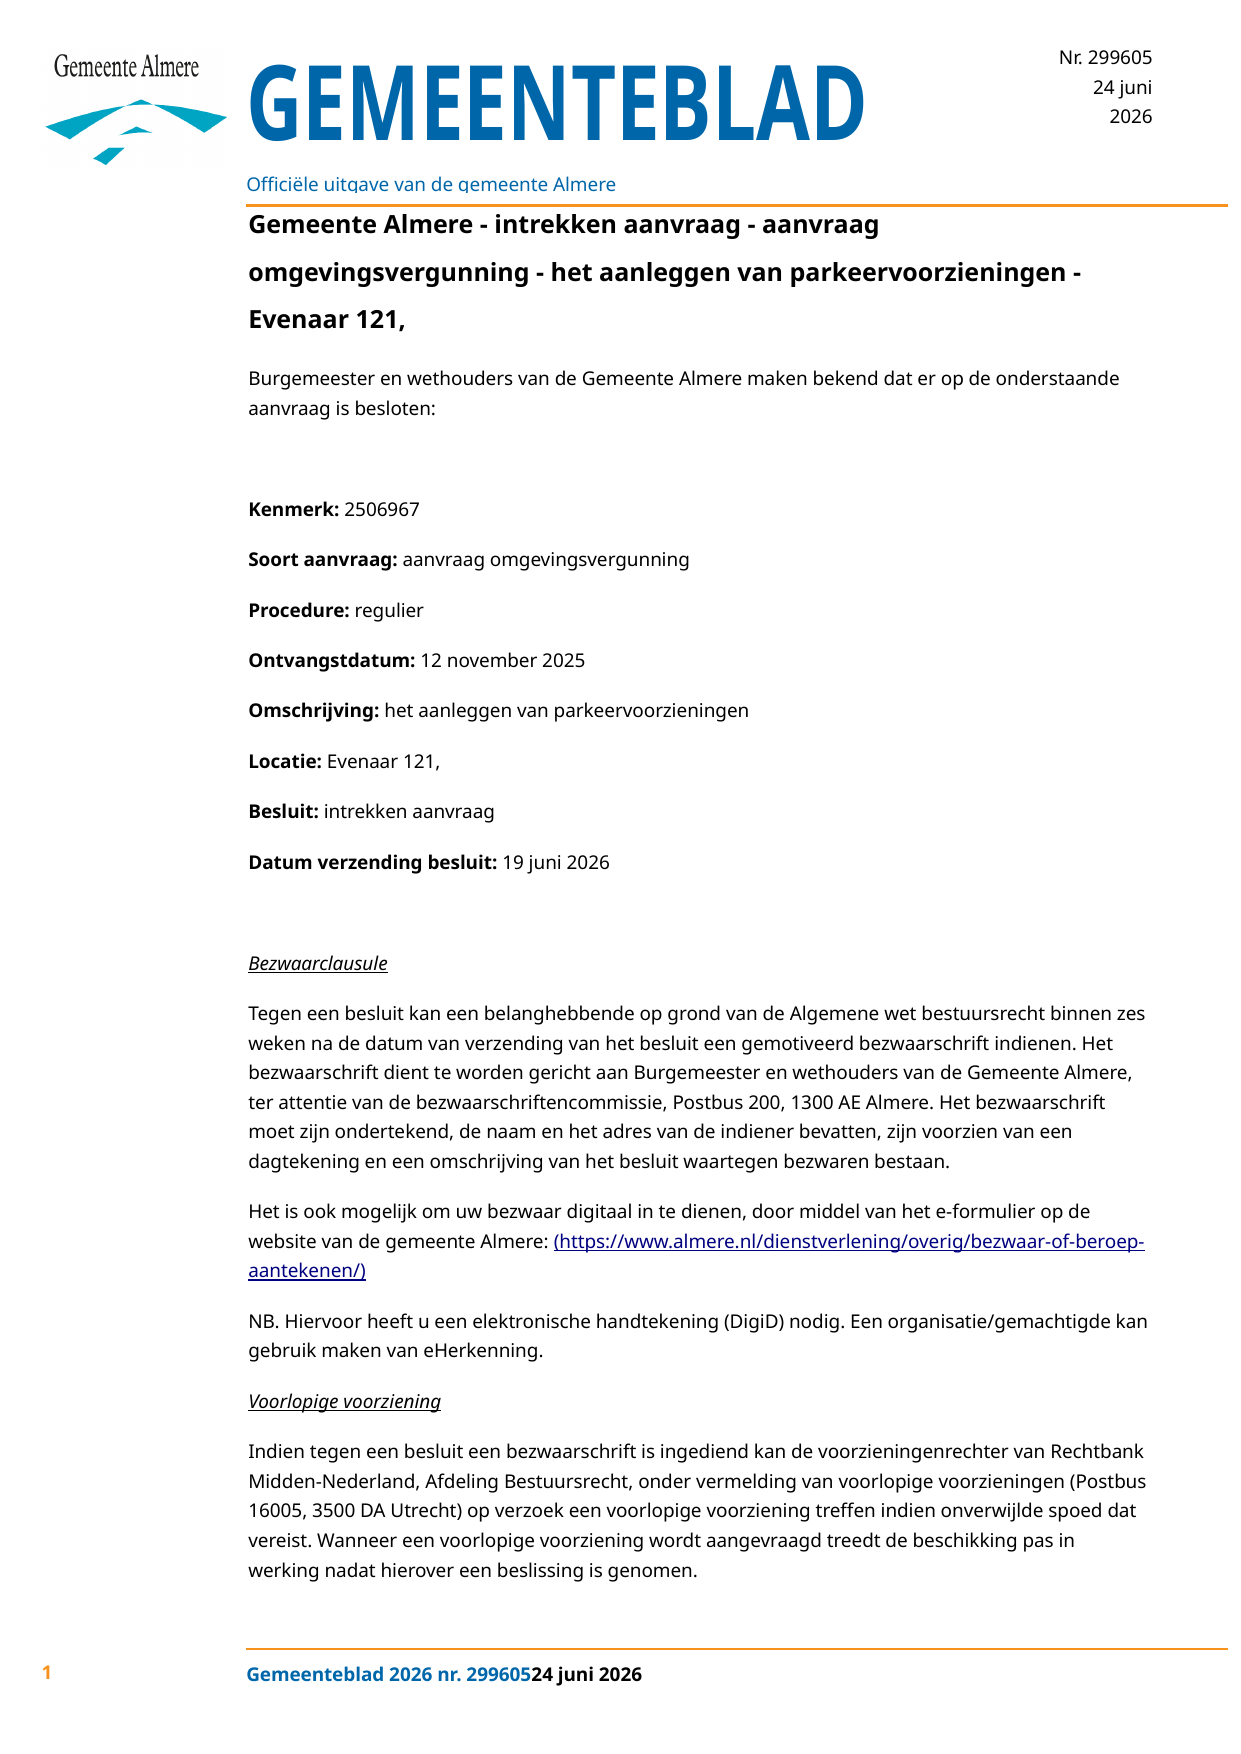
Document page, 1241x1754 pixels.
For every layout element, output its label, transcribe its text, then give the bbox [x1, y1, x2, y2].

text Burgemeester en wethouders van de Gemeente Almere maken bekend dat er op de onderstaande aanvraag is besloten: [248, 366, 1152, 421]
text Procedure: regulier [248, 597, 1152, 622]
text Bezwaarclausule [248, 950, 1152, 975]
text Voorlopige voorziening [248, 1388, 1152, 1414]
text Gemeente Almere - intrekken aanvraag - aanvraag omgevingsvergunning - het aanleggen van parkeervoorzieningen - Evenaar 121, [248, 207, 1152, 336]
text Het is ook mogelijk om uw bezwaar digitaal in te dienen, door middel van het e-formulier op de website van de gemeente Almere: (https://www.almere.nl/dienstverlening/overig/bezwaar-of-beroep-aantekenen/) [248, 1198, 1152, 1283]
text Soort aanvraag: aanvraag omgevingsvergunning [248, 546, 1152, 572]
picture [41, 47, 231, 172]
text Besluit: intrekken aanvraag [248, 798, 1152, 824]
text Tegen een besluit kan een belanghebbende op grond van de Algemene wet bestuursrecht binnen zes weken na de datum van verzending van het besluit een gemotiveerd bezwaarschrift indienen. Het bezwaarschrift dient te worden gericht aan Burgemeester en wethouders van de Gemeente Almere, ter attentie van de bezwaarschriftencommissie, Postbus 200, 1300 AE Almere. Het bezwaarschrift moet zijn ondertekend, de naam en het adres van de indiener bevatten, zijn voorzien van een dagtekening en een omschrijving van het besluit waartegen bezwaren bestaan. [248, 1000, 1152, 1174]
text Datum verzending besluit: 19 juni 2026 [248, 849, 1152, 874]
text NB. Hiervoor heeft u een elektronische handtekening (DigiD) nodig. Een organisatie/gemachtigde kan gebruik maken van eHerkenning. [248, 1308, 1152, 1363]
text Kenmerk: 2506967 [248, 496, 1152, 522]
text Locatie: Evenaar 121, [248, 748, 1152, 774]
text Indien tegen een besluit een bezwaarschrift is ingediend kan de voorzieningenrechter van Rechtbank Midden-Nederland, Afdeling Bestuursrecht, onder vermelding van voorlopige voorzieningen (Postbus 16005, 3500 DA Utrecht) op verzoek een voorlopige voorziening treffen indien onverwijlde spoed dat vereist. Wanneer een voorlopige voorziening wordt aangevraagd treedt de beschikking pas in werking nadat hierover een beslissing is genomen. [248, 1438, 1152, 1582]
text Ontvangstdatum: 12 november 2025 [248, 647, 1152, 673]
text Omschrijving: het aanleggen van parkeervoorzieningen [248, 698, 1152, 723]
